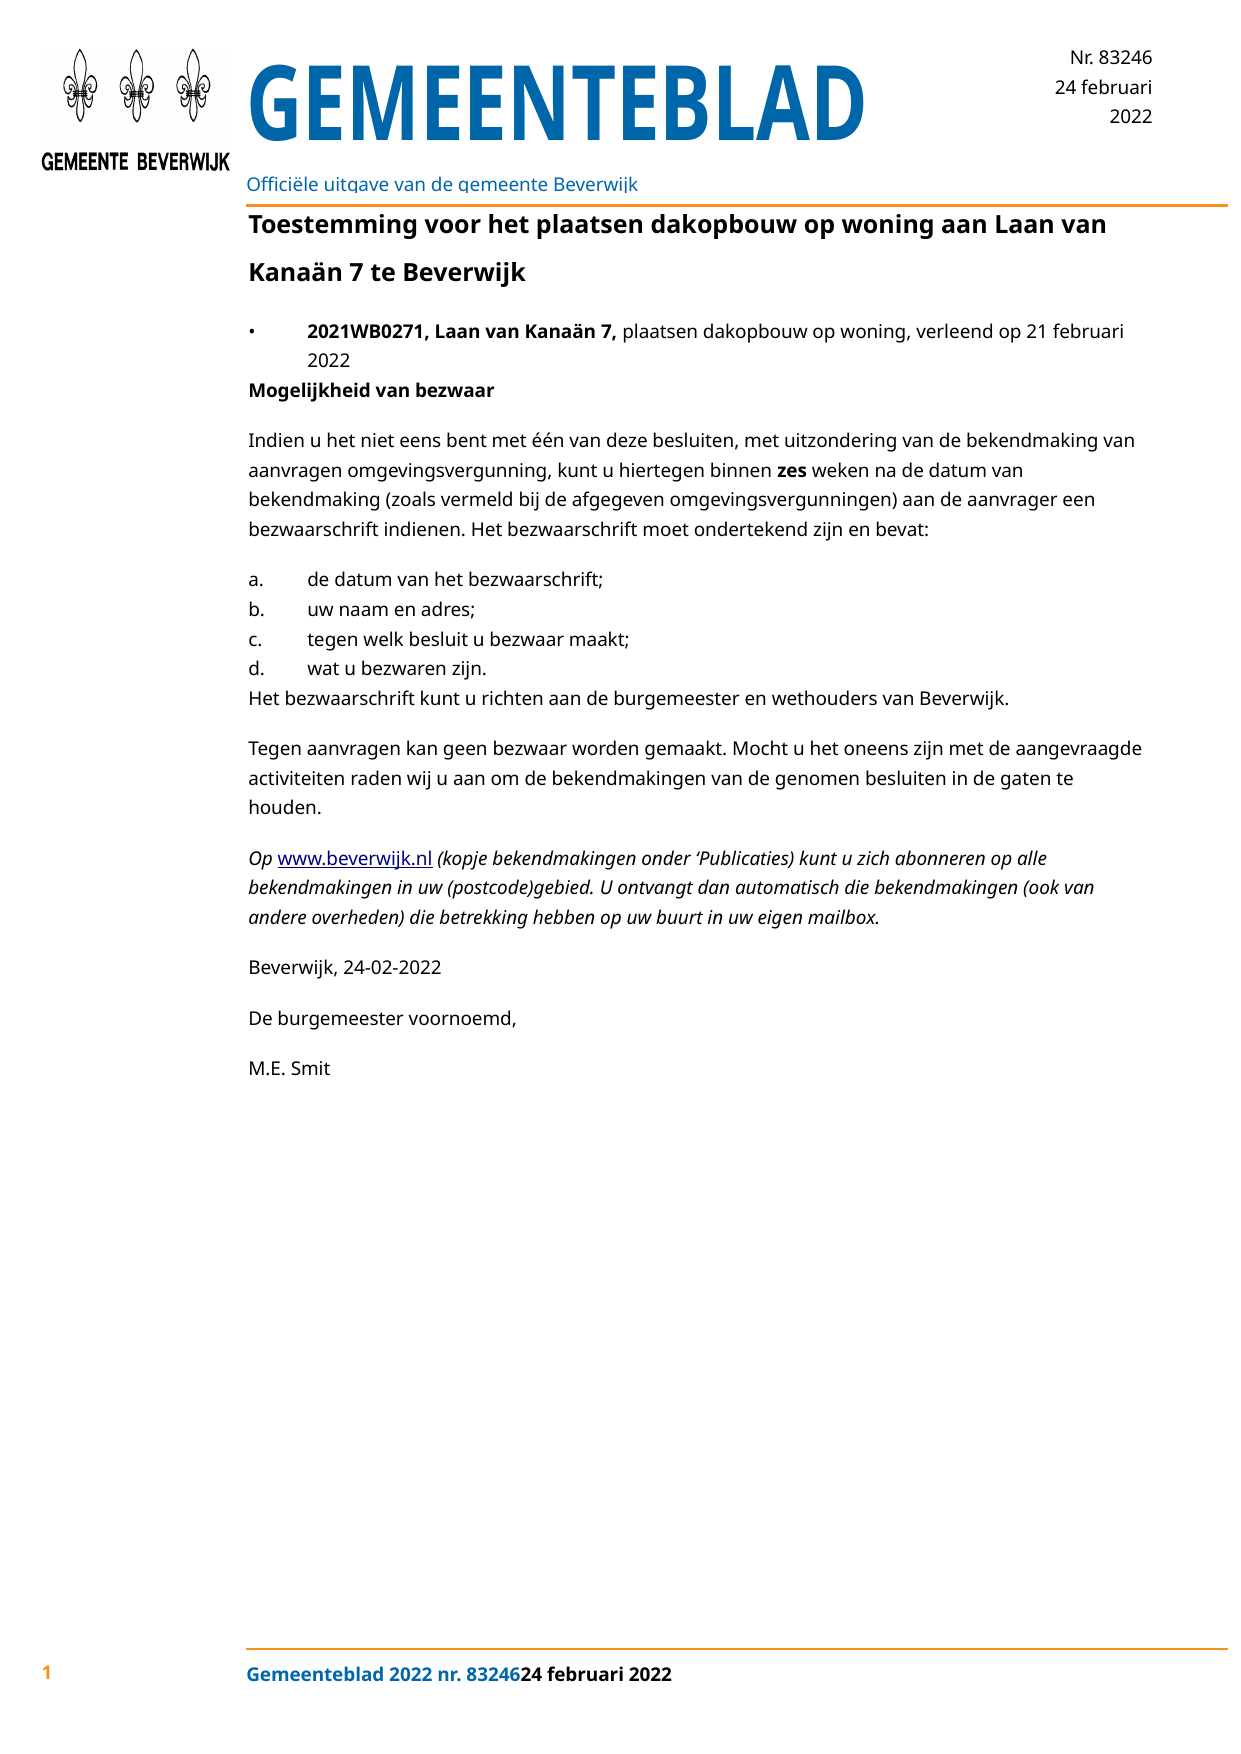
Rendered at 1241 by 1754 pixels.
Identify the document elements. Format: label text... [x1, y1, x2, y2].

list uw naam en adres; [248, 596, 1152, 622]
text Tegen aanvragen kan geen bezwaar worden gemaakt. Mocht u het oneens zijn met de aangevraagde activiteiten raden wij u aan om de bekendmakingen van de genomen besluiten in de gaten te houden. [248, 735, 1152, 820]
text Beverwijk, 24-02-2022 [248, 954, 1152, 980]
text Het bezwaarschrift kunt u richten aan de burgemeester en wethouders van Beverwijk. [248, 685, 1152, 711]
picture [41, 47, 231, 172]
list de datum van het bezwaarschrift; [248, 567, 1152, 592]
text De burgemeester voornoemd, [248, 1005, 1152, 1031]
text Indien u het niet eens bent met één van deze besluiten, met uitzondering van de bekendmaking van aanvragen omgevingsvergunning, kunt u hiertegen binnen zes weken na de datum van bekendmaking (zoals vermeld bij de afgegeven omgevingsvergunningen) aan de aanvrager een bezwaarschrift indienen. Het bezwaarschrift moet ondertekend zijn en bevat: [248, 427, 1152, 542]
text Toestemming voor het plaatsen dakopbouw op woning aan Laan van Kanaän 7 te Beverwijk [248, 207, 1152, 288]
text Op www.beverwijk.nl (kopje bekendmakingen onder ‘Publicaties) kunt u zich abonneren op alle bekendmakingen in uw (postcode)gebied. U ontvangt dan automatisch die bekendmakingen (ook van andere overheden) die betrekking hebben op uw buurt in uw eigen mailbox. [248, 845, 1152, 930]
text M.E. Smit [248, 1055, 1152, 1081]
text Mogelijkheid van bezwaar [248, 377, 1152, 403]
list 2021WB0271, Laan van Kanaän 7, plaatsen dakopbouw op woning, verleend op 21 februari 2022 [248, 318, 1152, 373]
list wat u bezwaren zijn. [248, 655, 1152, 681]
list tegen welk besluit u bezwaar maakt; [248, 626, 1152, 652]
